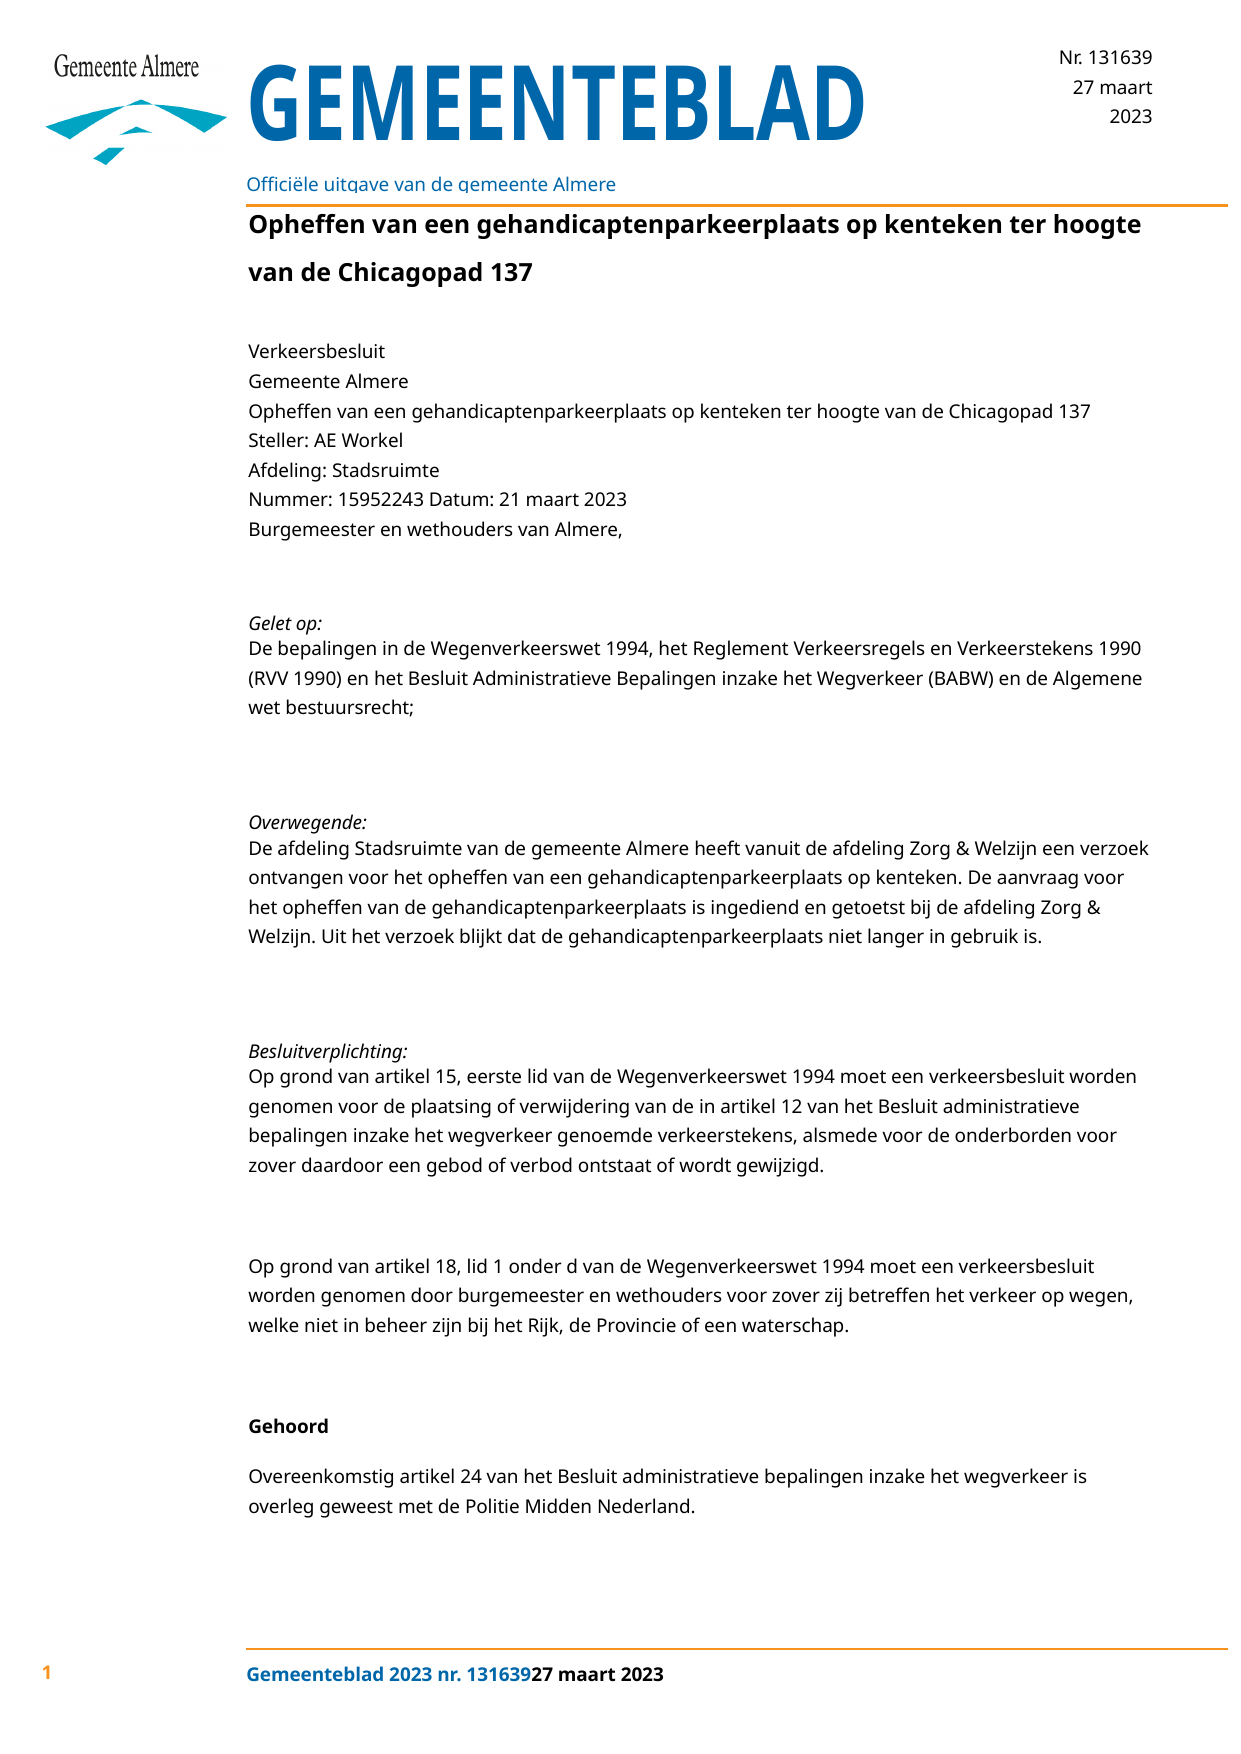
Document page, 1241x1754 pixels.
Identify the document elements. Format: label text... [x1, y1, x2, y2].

text Op grond van artikel 18, lid 1 onder d van de Wegenverkeerswet 1994 moet een verkeersbesluit worden genomen door burgemeester en wethouders voor zover zij betreffen het verkeer op wegen, welke niet in beheer zijn bij het Rijk, de Provincie of een waterschap. [248, 1253, 1152, 1338]
text Nummer: 15952243 Datum: 21 maart 2023 [248, 487, 1152, 512]
text Opheffen van een gehandicaptenparkeerplaats op kenteken ter hoogte van de Chicagopad 137 [248, 207, 1152, 288]
text Op grond van artikel 15, eerste lid van de Wegenverkeerswet 1994 moet een verkeersbesluit worden genomen voor de plaatsing of verwijdering van de in artikel 12 van het Besluit administratieve bepalingen inzake het wegverkeer genoemde verkeerstekens, alsmede voor de onderborden voor zover daardoor een gebod of verbod ontstaat of wordt gewijzigd. [248, 1063, 1152, 1178]
text Gehoord [248, 1413, 1152, 1439]
picture [41, 47, 231, 172]
text Gelet op: [248, 610, 1152, 635]
text Steller: AE Workel [248, 427, 1152, 453]
text Burgemeester en wethouders van Almere, [248, 516, 1152, 542]
text De bepalingen in de Wegenverkeerswet 1994, het Reglement Verkeersregels en Verkeerstekens 1990 (RVV 1990) en het Besluit Administratieve Bepalingen inzake het Wegverkeer (BABW) en de Algemene wet bestuursrecht; [248, 635, 1152, 720]
text Besluitverplichting: [248, 1038, 1152, 1063]
text Verkeersbesluit [248, 339, 1152, 364]
text Opheffen van een gehandicaptenparkeerplaats op kenteken ter hoogte van de Chicagopad 137 [248, 398, 1152, 423]
text Afdeling: Stadsruimte [248, 457, 1152, 483]
text Overeenkomstig artikel 24 van het Besluit administratieve bepalingen inzake het wegverkeer is overleg geweest met de Politie Midden Nederland. [248, 1463, 1152, 1519]
text Gemeente Almere [248, 368, 1152, 394]
text Overwegende: [248, 809, 1152, 835]
text De afdeling Stadsruimte van de gemeente Almere heeft vanuit de afdeling Zorg & Welzijn een verzoek ontvangen voor het opheffen van een gehandicaptenparkeerplaats op kenteken. De aanvraag voor het opheffen van de gehandicaptenparkeerplaats is ingediend en getoetst bij de afdeling Zorg & Welzijn. Uit het verzoek blijkt dat de gehandicaptenparkeerplaats niet langer in gebruik is. [248, 835, 1152, 949]
